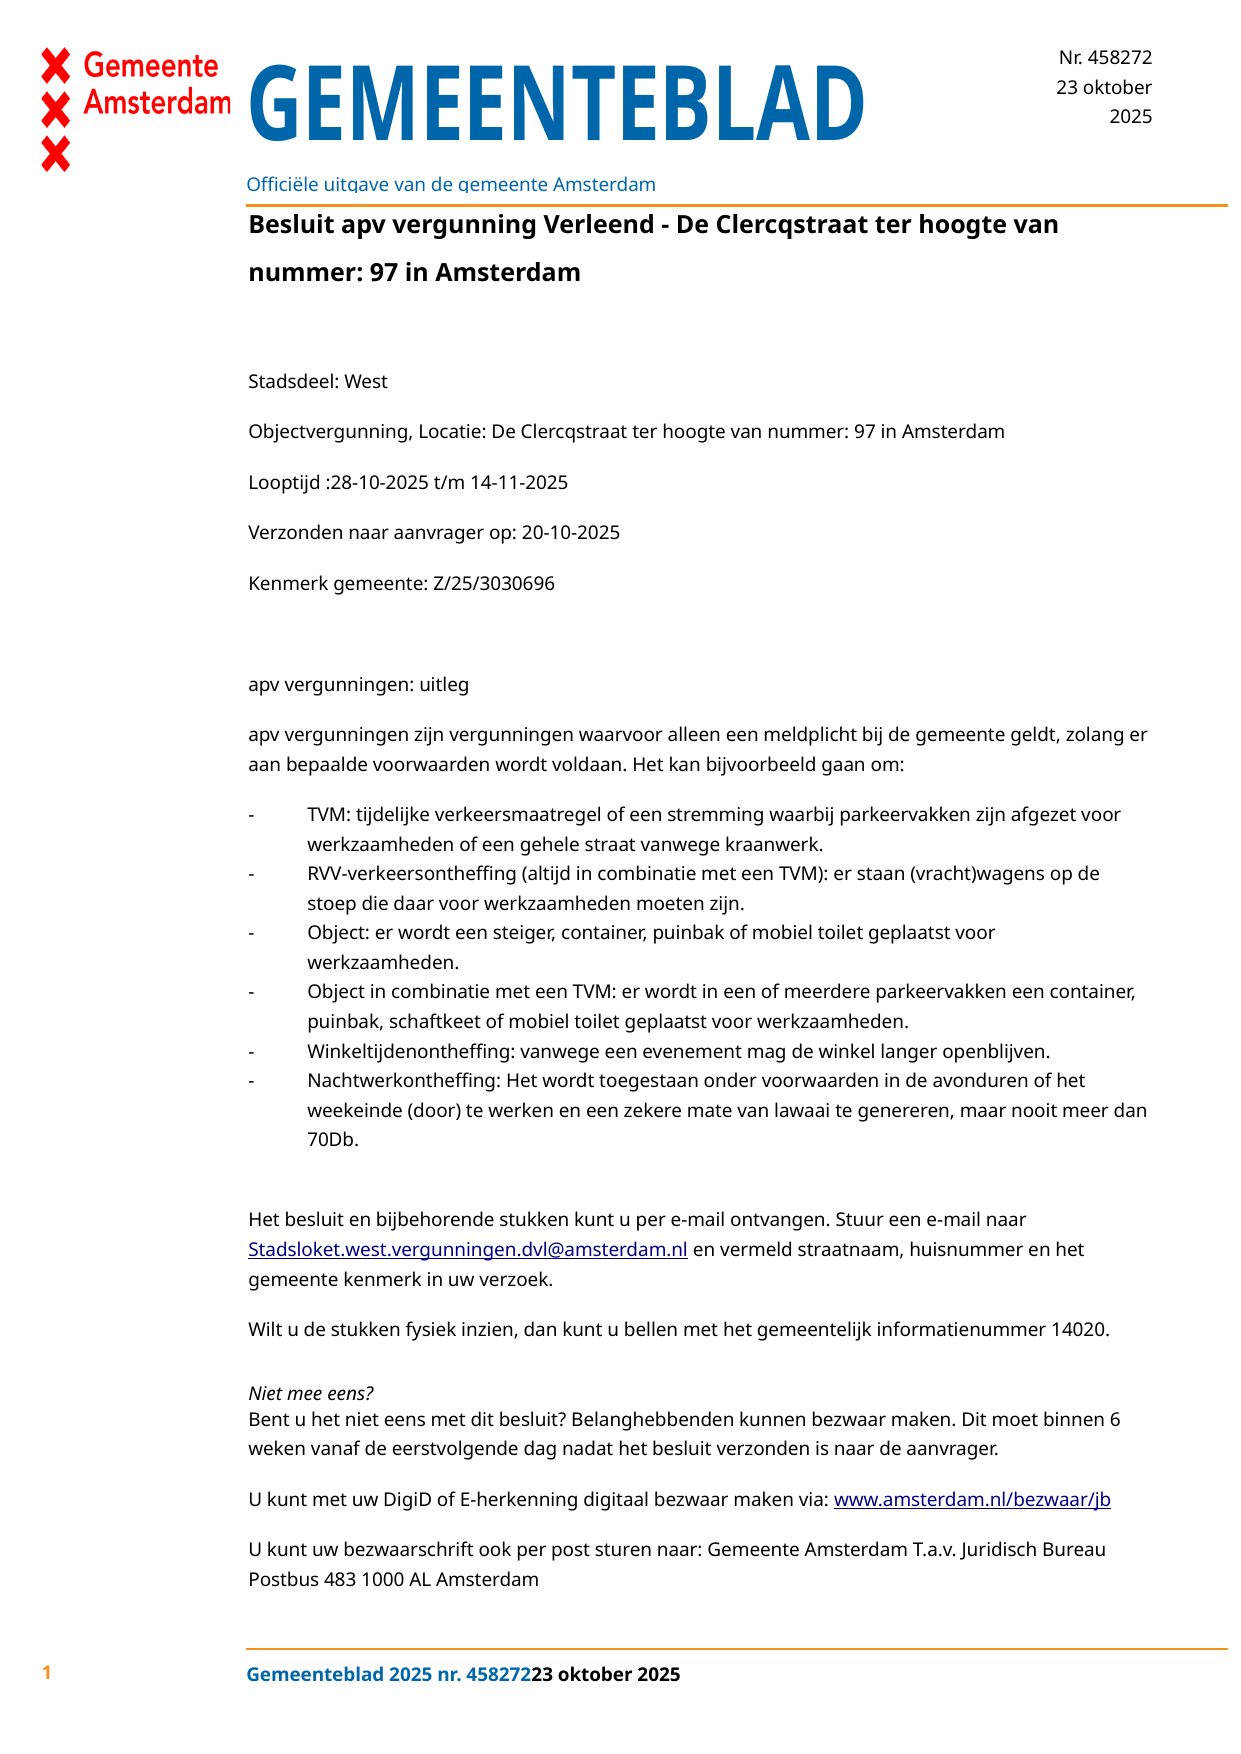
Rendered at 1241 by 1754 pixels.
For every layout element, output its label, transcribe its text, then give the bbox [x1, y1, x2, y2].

text Looptijd :28-10-2025 t/m 14-11-2025 [248, 469, 1152, 495]
list Nachtwerkontheffing: Het wordt toegestaan onder voorwaarden in de avonduren of het weekeinde (door) te werken en een zekere mate van lawaai te genereren, maar nooit meer dan 70Db. [248, 1067, 1152, 1152]
text Objectvergunning, Locatie: De Clercqstraat ter hoogte van nummer: 97 in Amsterdam [248, 419, 1152, 444]
text Wilt u de stukken fysiek inzien, dan kunt u bellen met het gemeentelijk informatienummer 14020. [248, 1316, 1152, 1342]
text U kunt uw bezwaarschrift ook per post sturen naar: Gemeente Amsterdam T.a.v. Juridisch Bureau Postbus 483 1000 AL Amsterdam [248, 1536, 1152, 1592]
text Niet mee eens? [248, 1380, 1152, 1406]
list TVM: tijdelijke verkeersmaatregel of een stremming waarbij parkeervakken zijn afgezet voor werkzaamheden of een gehele straat vanwege kraanwerk. [248, 801, 1152, 857]
text apv vergunningen: uitleg [248, 671, 1152, 697]
text Kenmerk gemeente: Z/25/3030696 [248, 570, 1152, 596]
picture [41, 47, 231, 172]
list Object: er wordt een steiger, container, puinbak of mobiel toilet geplaatst voor werkzaamheden. [248, 919, 1152, 975]
list Object in combinatie met een TVM: er wordt in een of meerdere parkeervakken een container, puinbak, schaftkeet of mobiel toilet geplaatst voor werkzaamheden. [248, 979, 1152, 1034]
text apv vergunningen zijn vergunningen waarvoor alleen een meldplicht bij de gemeente geldt, zolang er aan bepaalde voorwaarden wordt voldaan. Het kan bijvoorbeeld gaan om: [248, 721, 1152, 777]
text Bent u het niet eens met dit besluit? Belanghebbenden kunnen bezwaar maken. Dit moet binnen 6 weken vanaf de eerstvolgende dag nadat het besluit verzonden is naar de aanvrager. [248, 1406, 1152, 1461]
text U kunt met uw DigiD of E-herkenning digitaal bezwaar maken via: www.amsterdam.nl/bezwaar/jb [248, 1486, 1152, 1512]
list RVV-verkeersontheffing (altijd in combinatie met een TVM): er staan (vracht)wagens op de stoep die daar voor werkzaamheden moeten zijn. [248, 860, 1152, 916]
text Het besluit en bijbehorende stukken kunt u per e-mail ontvangen. Stuur een e-mail naar Stadsloket.west.vergunningen.dvl@amsterdam.nl en vermeld straatnaam, huisnummer en het gemeente kenmerk in uw verzoek. [248, 1207, 1152, 1292]
text Stadsdeel: West [248, 368, 1152, 394]
list Winkeltijdenontheffing: vanwege een evenement mag de winkel langer openblijven. [248, 1038, 1152, 1064]
text Besluit apv vergunning Verleend - De Clercqstraat ter hoogte van nummer: 97 in Amsterdam [248, 207, 1152, 288]
text Verzonden naar aanvrager op: 20-10-2025 [248, 519, 1152, 545]
